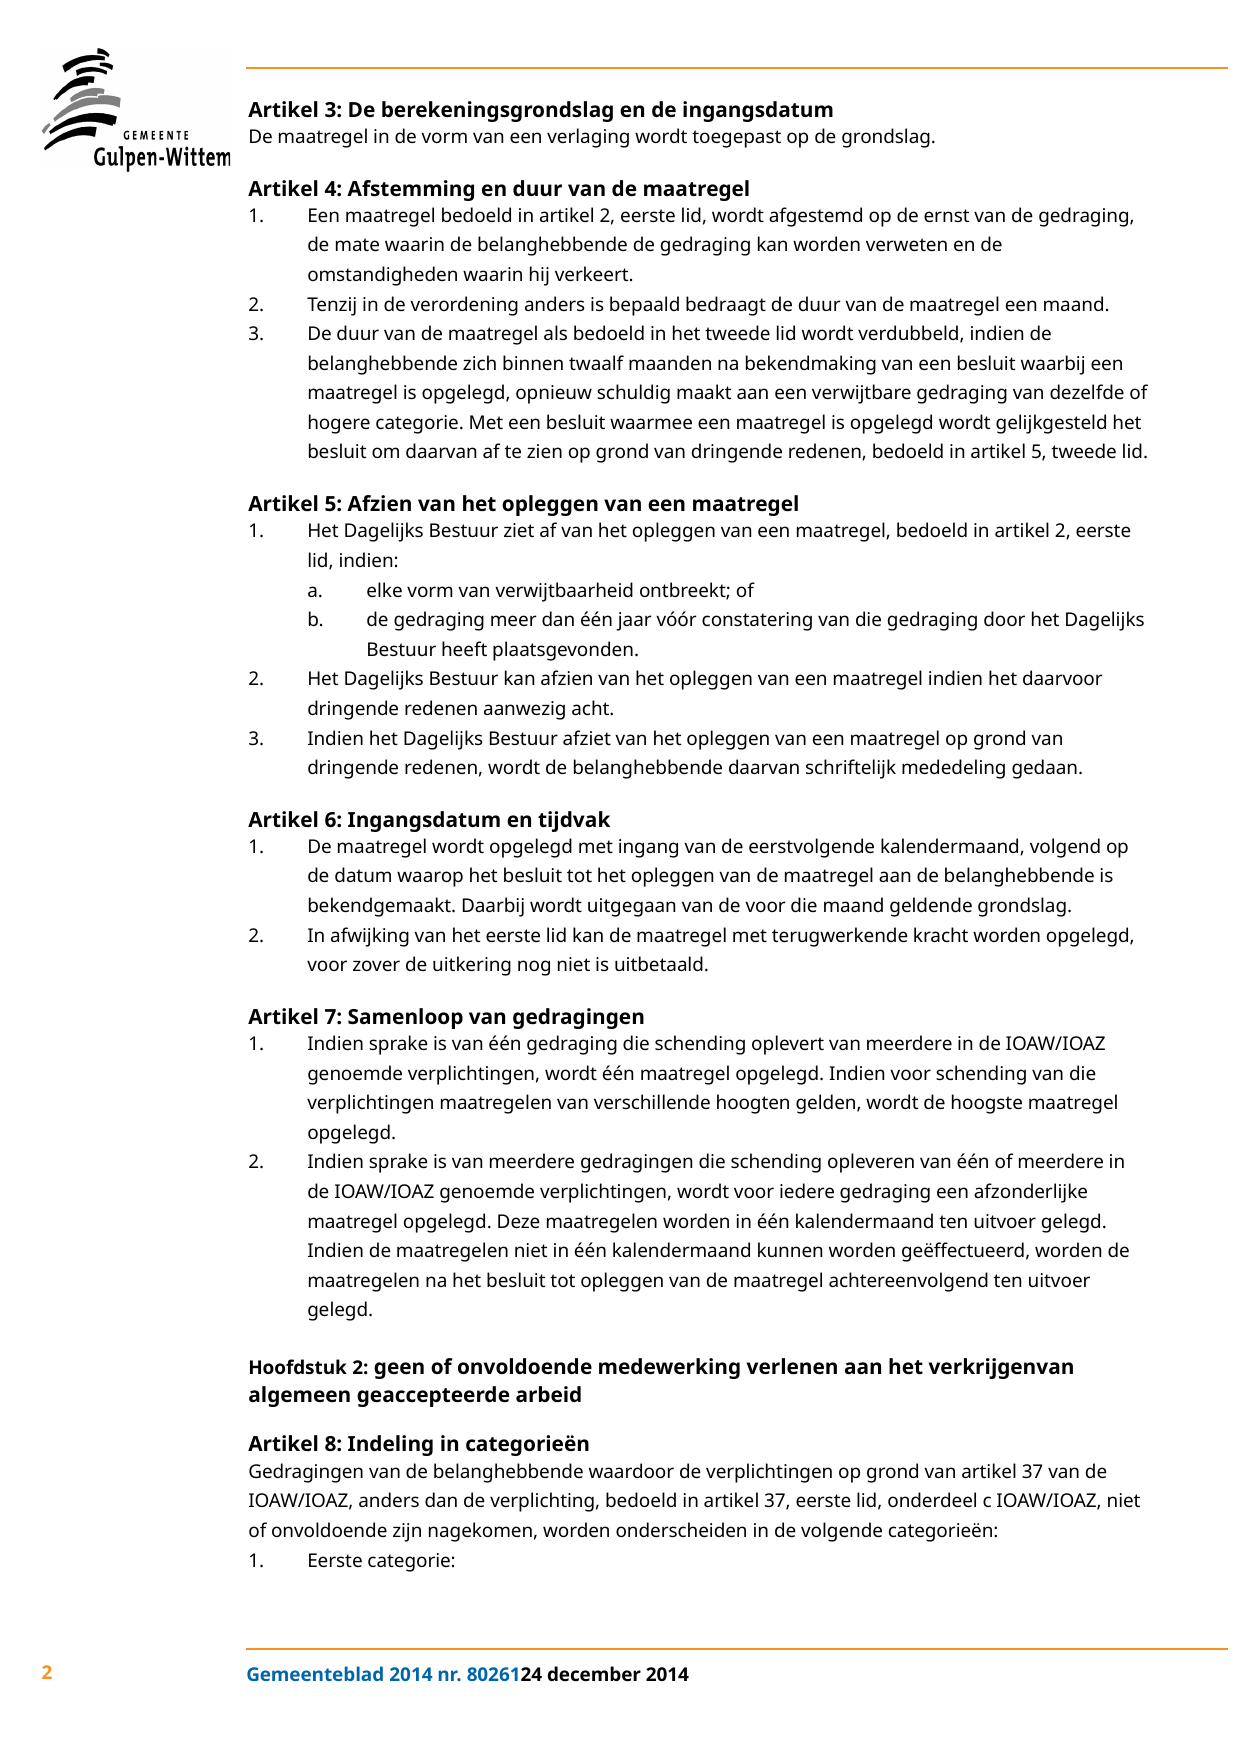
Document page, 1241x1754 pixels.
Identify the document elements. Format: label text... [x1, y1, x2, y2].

text Gedragingen van de belanghebbende waardoor de verplichtingen op grond van artikel 37 van de IOAW/IOAZ, anders dan de verplichting, bedoeld in artikel 37, eerste lid, onderdeel c IOAW/IOAZ, niet of onvoldoende zijn nagekomen, worden onderscheiden in de volgende categorieën: [248, 1458, 1152, 1543]
list In afwijking van het eerste lid kan de maatregel met terugwerkende kracht worden opgelegd, voor zover de uitkering nog niet is uitbetaald. [248, 922, 1152, 977]
text Artikel 3: De berekeningsgrondslag en de ingangsdatum [248, 95, 1152, 123]
list Tenzij in de verordening anders is bepaald bedraagt de duur van de maatregel een maand. [248, 291, 1152, 317]
list Het Dagelijks Bestuur ziet af van het opleggen van een maatregel, bedoeld in artikel 2, eerste lid, indien: [248, 518, 1152, 573]
list de gedraging meer dan één jaar vóór constatering van die gedraging door het Dagelijks Bestuur heeft plaatsgevonden. [307, 606, 1152, 662]
list elke vorm van verwijtbaarheid ontbreekt; of [307, 577, 1152, 602]
text De maatregel in de vorm van een verlaging wordt toegepast op de grondslag. [248, 123, 1152, 149]
list De duur van de maatregel als bedoeld in het tweede lid wordt verdubbeld, indien de belanghebbende zich binnen twaalf maanden na bekendmaking van een besluit waarbij een maatregel is opgelegd, opnieuw schuldig maakt aan een verwijtbare gedraging van dezelfde of hogere categorie. Met een besluit waarmee een maatregel is opgelegd wordt gelijkgesteld het besluit om daarvan af te zien op grond van dringende redenen, bedoeld in artikel 5, tweede lid. [248, 320, 1152, 464]
picture [41, 47, 231, 172]
text Hoofdstuk 2: geen of onvoldoende medewerking verlenen aan het verkrijgenvan algemeen geaccepteerde arbeid [248, 1352, 1152, 1409]
text Artikel 7: Samenloop van gedragingen [248, 1002, 1152, 1030]
list Een maatregel bedoeld in artikel 2, eerste lid, wordt afgestemd op de ernst van de gedraging, de mate waarin de belanghebbende de gedraging kan worden verweten en de omstandigheden waarin hij verkeert. [248, 202, 1152, 287]
list De maatregel wordt opgelegd met ingang van de eerstvolgende kalendermaand, volgend op de datum waarop het besluit tot het opleggen van de maatregel aan de belanghebbende is bekendgemaakt. Daarbij wordt uitgegaan van de voor die maand geldende grondslag. [248, 833, 1152, 918]
list Indien sprake is van meerdere gedragingen die schending opleveren van één of meerdere in de IOAW/IOAZ genoemde verplichtingen, wordt voor iedere gedraging een afzonderlijke maatregel opgelegd. Deze maatregelen worden in één kalendermaand ten uitvoer gelegd. Indien de maatregelen niet in één kalendermaand kunnen worden geëffectueerd, worden de maatregelen na het besluit tot opleggen van de maatregel achtereenvolgend ten uitvoer gelegd. [248, 1149, 1152, 1322]
list Indien sprake is van één gedraging die schending oplevert van meerdere in de IOAW/IOAZ genoemde verplichtingen, wordt één maatregel opgelegd. Indien voor schending van die verplichtingen maatregelen van verschillende hoogten gelden, wordt de hoogste maatregel opgelegd. [248, 1030, 1152, 1145]
text Artikel 5: Afzien van het opleggen van een maatregel [248, 489, 1152, 518]
text Artikel 8: Indeling in categorieën [248, 1429, 1152, 1458]
list Het Dagelijks Bestuur kan afzien van het opleggen van een maatregel indien het daarvoor dringende redenen aanwezig acht. [248, 666, 1152, 721]
text Artikel 4: Afstemming en duur van de maatregel [248, 174, 1152, 202]
text Artikel 6: Ingangsdatum en tijdvak [248, 805, 1152, 833]
list Indien het Dagelijks Bestuur afziet van het opleggen van een maatregel op grond van dringende redenen, wordt de belanghebbende daarvan schriftelijk mededeling gedaan. [248, 725, 1152, 780]
list Eerste categorie: [248, 1547, 1152, 1572]
